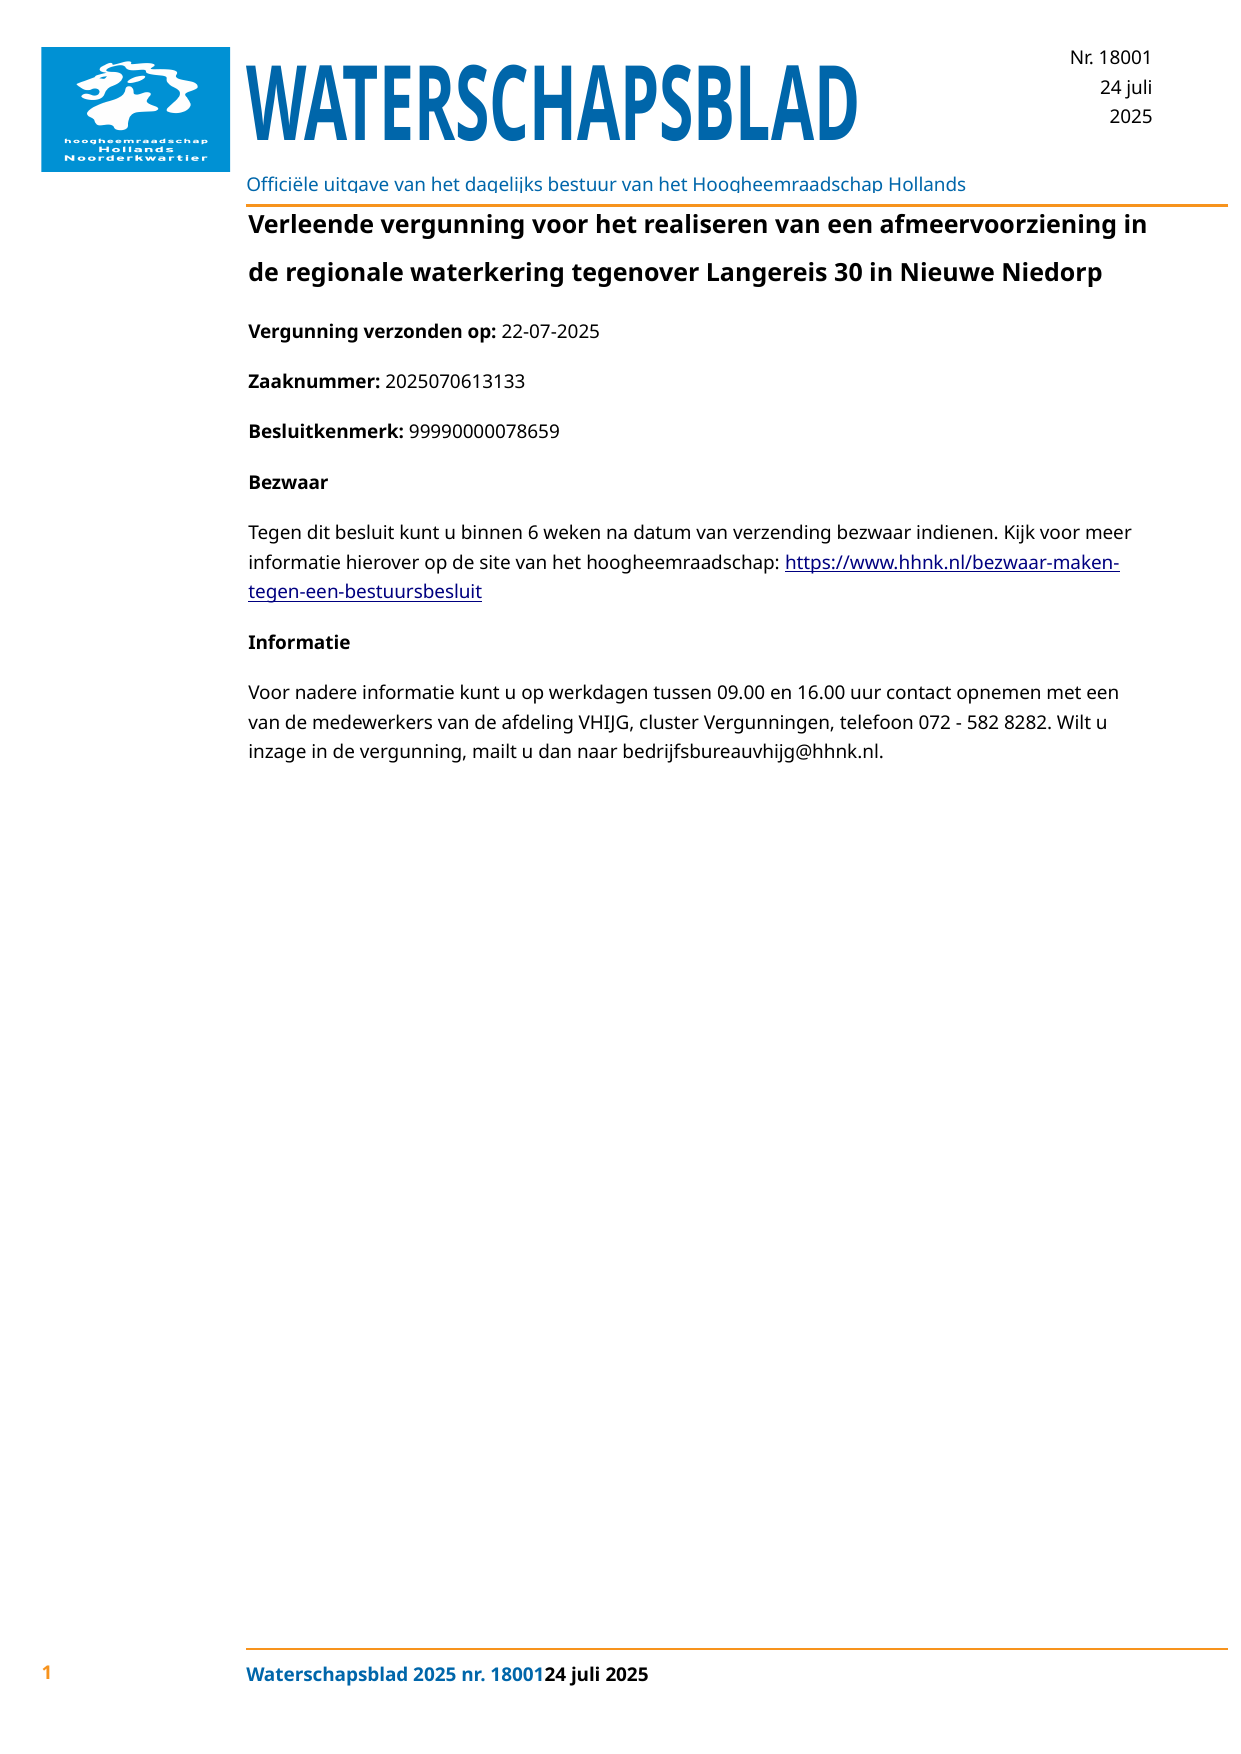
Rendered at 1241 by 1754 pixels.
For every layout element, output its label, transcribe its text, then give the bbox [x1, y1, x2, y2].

text Verleende vergunning voor het realiseren van een afmeervoorziening in de regionale waterkering tegenover Langereis 30 in Nieuwe Niedorp [248, 207, 1152, 288]
text Tegen dit besluit kunt u binnen 6 weken na datum van verzending bezwaar indienen. Kijk voor meer informatie hierover op de site van het hoogheemraadschap: https://www.hhnk.nl/bezwaar-maken-tegen-een-bestuursbesluit [248, 519, 1152, 604]
text Besluitkenmerk: 99990000078659 [248, 419, 1152, 444]
text Zaaknummer: 2025070613133 [248, 368, 1152, 394]
text Vergunning verzonden op: 22-07-2025 [248, 318, 1152, 344]
text Voor nadere informatie kunt u op werkdagen tussen 09.00 en 16.00 uur contact opnemen met een van de medewerkers van de afdeling VHIJG, cluster Vergunningen, telefoon 072 - 582 8282. Wilt u inzage in de vergunning, mailt u dan naar bedrijfsbureauvhijg@hhnk.nl. [248, 679, 1152, 764]
picture [78, 64, 122, 99]
picture [88, 87, 157, 130]
text Informatie [248, 629, 1152, 655]
text Bezwaar [248, 469, 1152, 495]
picture [129, 76, 144, 82]
picture [118, 62, 197, 112]
